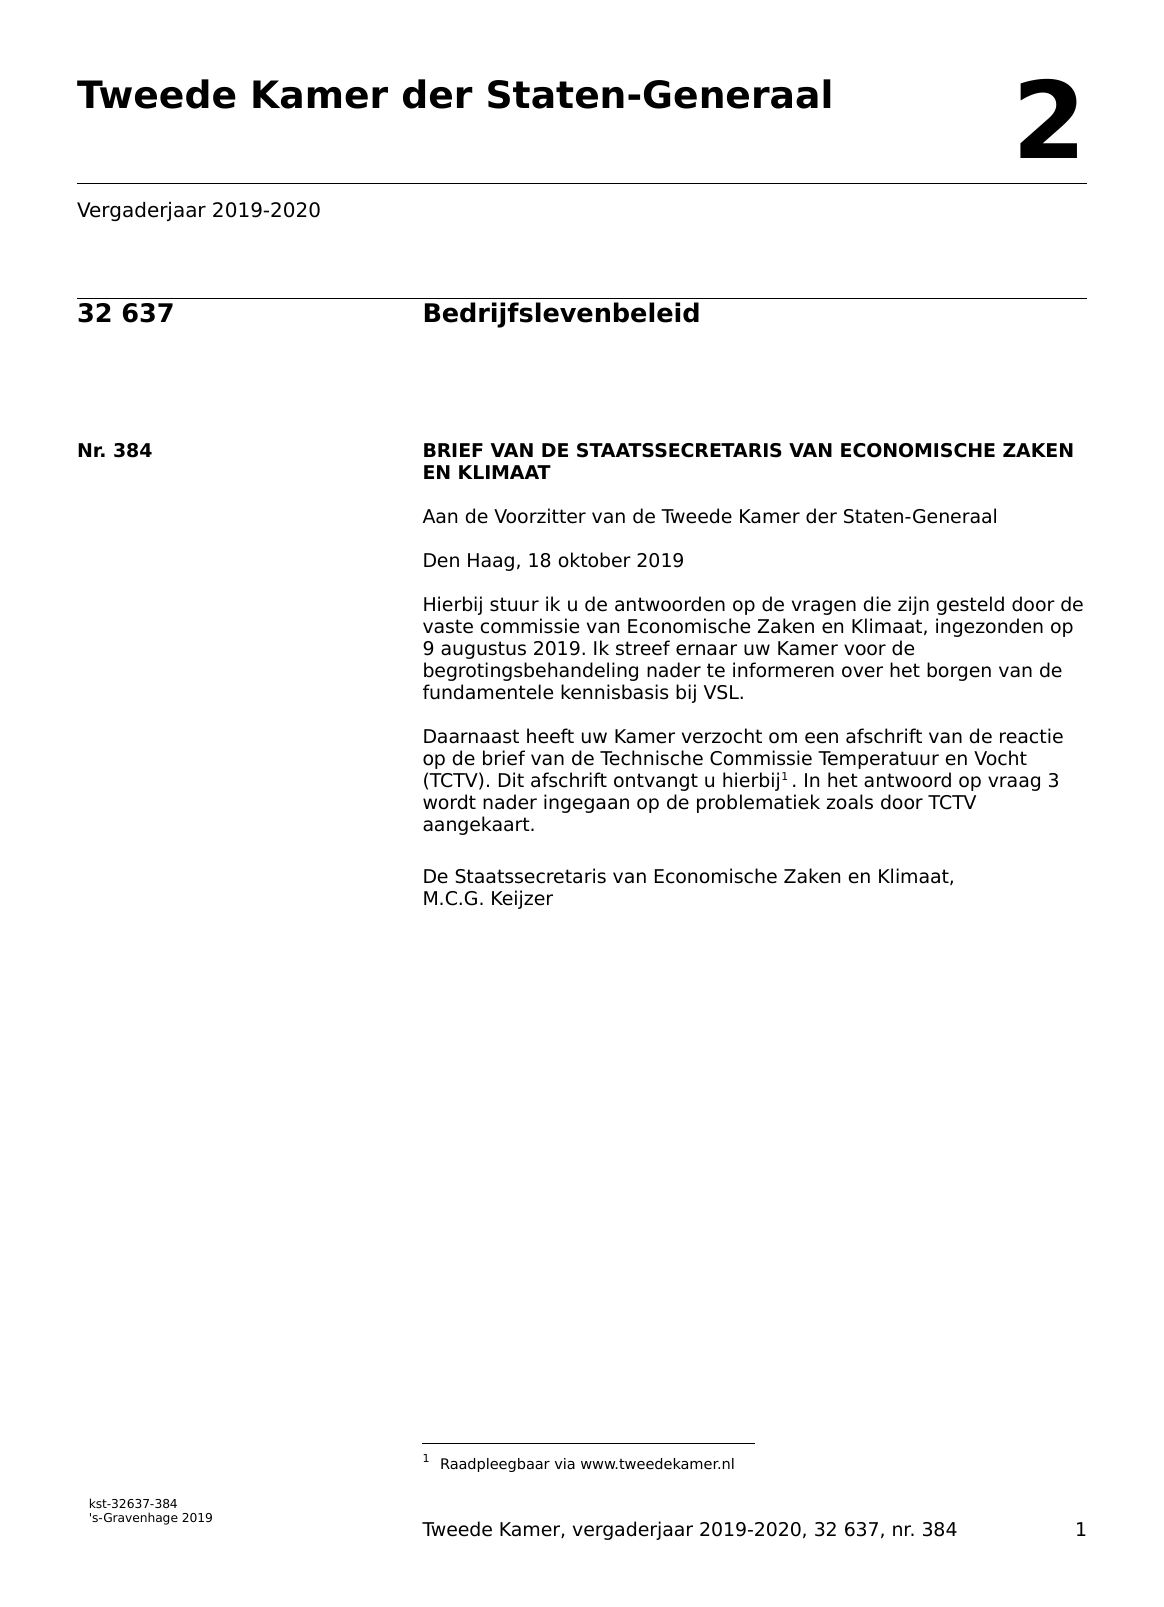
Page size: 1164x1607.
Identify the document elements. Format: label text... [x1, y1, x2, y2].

text 's-Gravenhage 2019 [88, 1511, 323, 1525]
text Raadpleegbaar via www.tweedekamer.nl [422, 1452, 1087, 1474]
text Daarnaast heeft uw Kamer verzocht om een afschrift van de reactie op de brief van de Technische Commissie Temperatuur en Vocht (TCTV). Dit afschrift ontvangt u hierbij. In het antwoord op vraag 3 wordt nader ingegaan op de problematiek zoals door TCTV aangekaart. [422, 726, 1087, 836]
text Hierbij stuur ik u de antwoorden op de vragen die zijn gesteld door de vaste commissie van Economische Zaken en Klimaat, ingezonden op 9 augustus 2019. Ik streef ernaar uw Kamer voor de begrotingsbehandeling nader te informeren over het borgen van de fundamentele kennisbasis bij VSL. [422, 594, 1087, 704]
text Aan de Voorzitter van de Tweede Kamer der Staten-Generaal [422, 506, 1087, 528]
subtitle 32 637 Bedrijfslevenbeleid [77, 299, 1087, 329]
table_cell Vergaderjaar 2019-2020 [77, 184, 1087, 298]
table_header 2 [886, 59, 1087, 183]
text Den Haag, 18 oktober 2019 [422, 550, 1087, 572]
text kst-32637-384 [88, 1497, 323, 1511]
subtitle Nr. 384 BRIEF VAN DE STAATSSECRETARIS VAN ECONOMISCHE ZAKEN EN KLIMAAT [77, 440, 1087, 484]
text De Staatssecretaris van Economische Zaken en Klimaat, M.C.G. Keijzer [422, 866, 1087, 910]
table_header Tweede Kamer der Staten-Generaal [77, 59, 886, 183]
